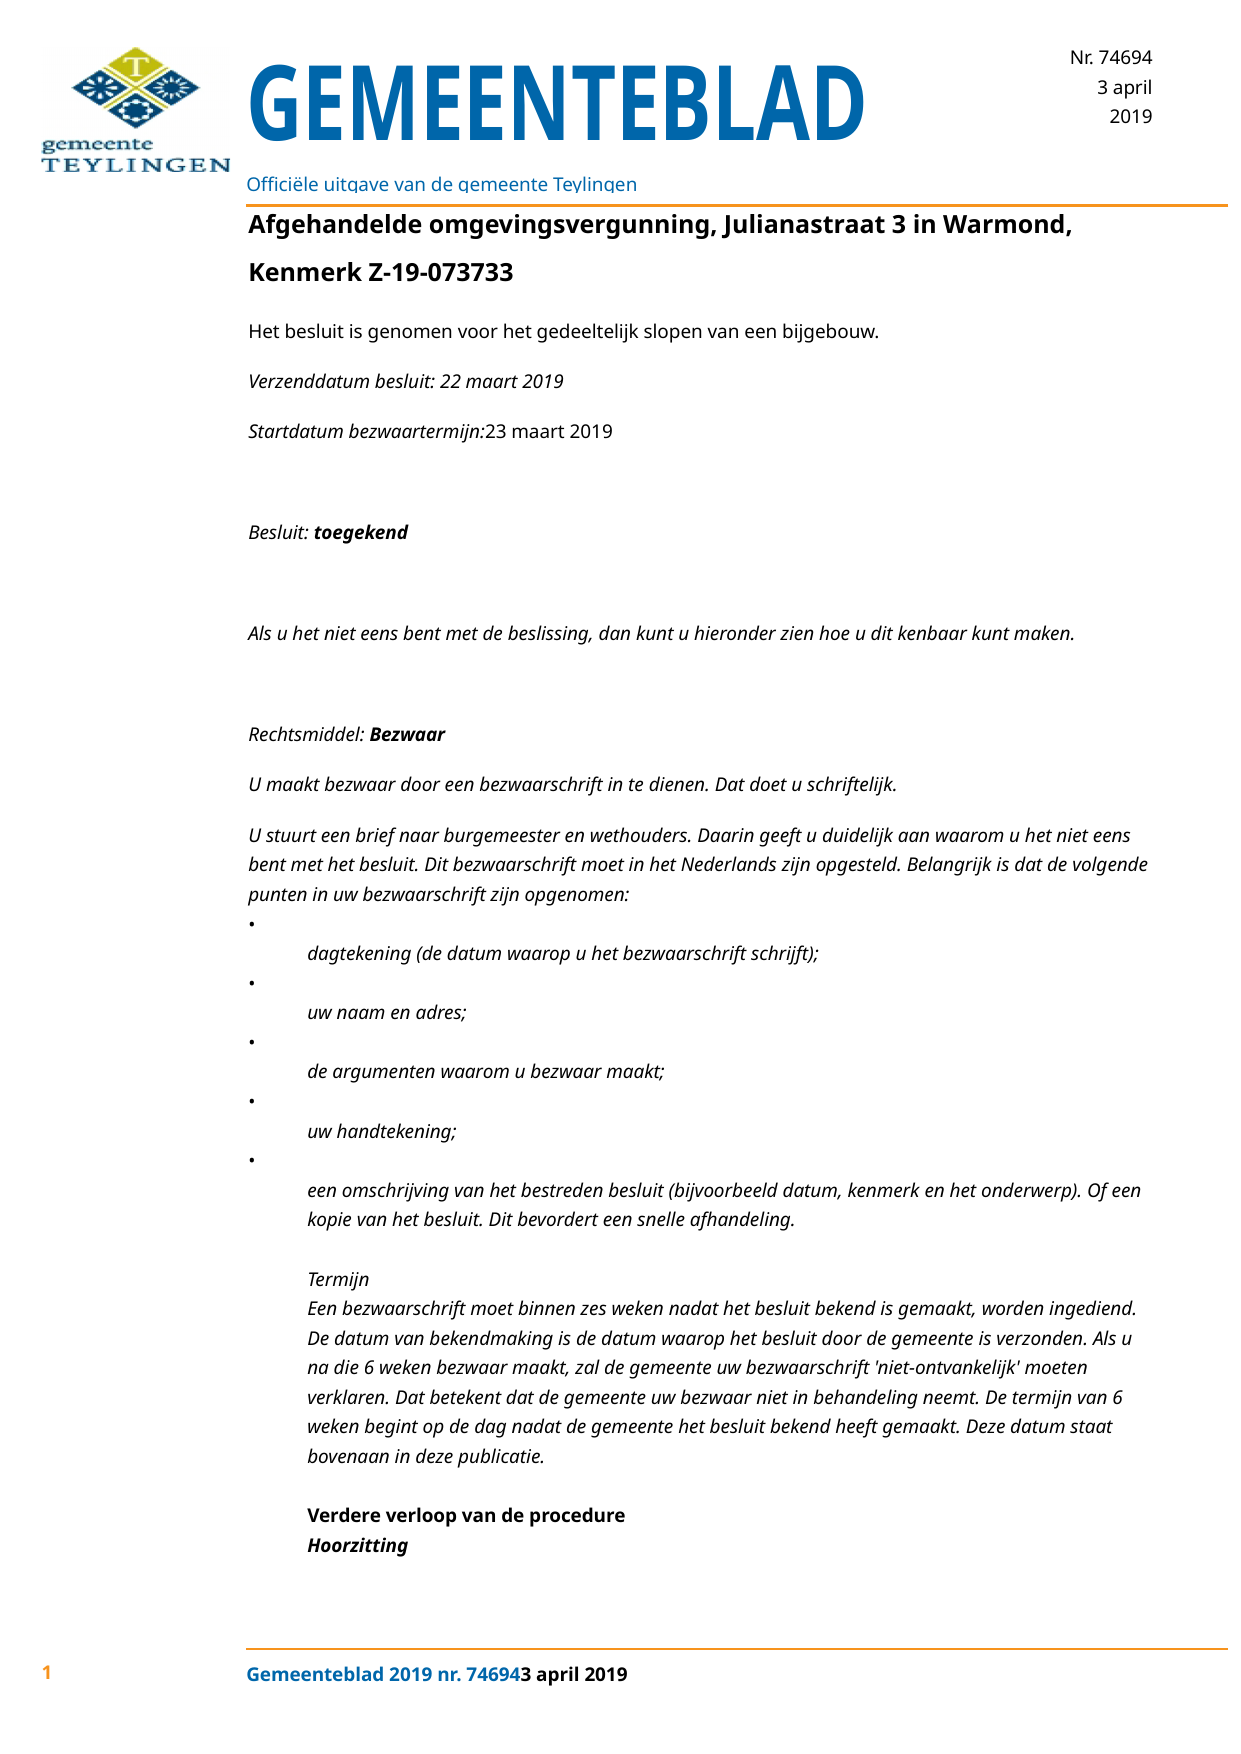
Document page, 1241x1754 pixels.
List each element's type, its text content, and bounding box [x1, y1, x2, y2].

list uw naam en adres; [248, 999, 1152, 1025]
list een omschrijving van het bestreden besluit (bijvoorbeeld datum, kenmerk en het onderwerp). Of een kopie van het besluit. Dit bevordert een snelle afhandeling. [248, 1177, 1152, 1232]
list de argumenten waarom u bezwaar maakt; [248, 1059, 1152, 1084]
text Als u het niet eens bent met de beslissing, dan kunt u hieronder zien hoe u dit kenbaar kunt maken. [248, 620, 1152, 646]
list Hoorzitting [248, 1532, 1152, 1558]
text U stuurt een brief naar burgemeester en wethouders. Daarin geeft u duidelijk aan waarom u het niet eens bent met het besluit. Dit bezwaarschrift moet in het Nederlands zijn opgesteld. Belangrijk is dat de volgende punten in uw bezwaarschrift zijn opgenomen: [248, 822, 1152, 907]
list Verdere verloop van de procedure [248, 1502, 1152, 1528]
text Afgehandelde omgevingsvergunning, Julianastraat 3 in Warmond, Kenmerk Z-19-073733 [248, 207, 1152, 288]
list uw handtekening; [248, 1118, 1152, 1144]
text Verzenddatum besluit: 22 maart 2019 [248, 368, 1152, 394]
list Een bezwaarschrift moet binnen zes weken nadat het besluit bekend is gemaakt, worden ingediend. De datum van bekendmaking is de datum waarop het besluit door de gemeente is verzonden. Als u na die 6 weken bezwaar maakt, zal de gemeente uw bezwaarschrift 'niet-ontvankelijk' moeten verklaren. Dat betekent dat de gemeente uw bezwaar niet in behandeling neemt. De termijn van 6 weken begint op de dag nadat de gemeente het besluit bekend heeft gemaakt. Deze datum staat bovenaan in deze publicatie. [248, 1295, 1152, 1469]
picture [41, 47, 231, 172]
text U maakt bezwaar door een bezwaarschrift in te dienen. Dat doet u schriftelijk. [248, 772, 1152, 797]
list dagtekening (de datum waarop u het bezwaarschrift schrijft); [248, 940, 1152, 966]
text Rechtsmiddel: Bezwaar [248, 721, 1152, 747]
text Het besluit is genomen voor het gedeeltelijk slopen van een bijgebouw. [248, 318, 1152, 344]
list Termijn [248, 1266, 1152, 1292]
text Besluit: toegekend [248, 519, 1152, 545]
text Startdatum bezwaartermijn:23 maart 2019 [248, 419, 1152, 444]
